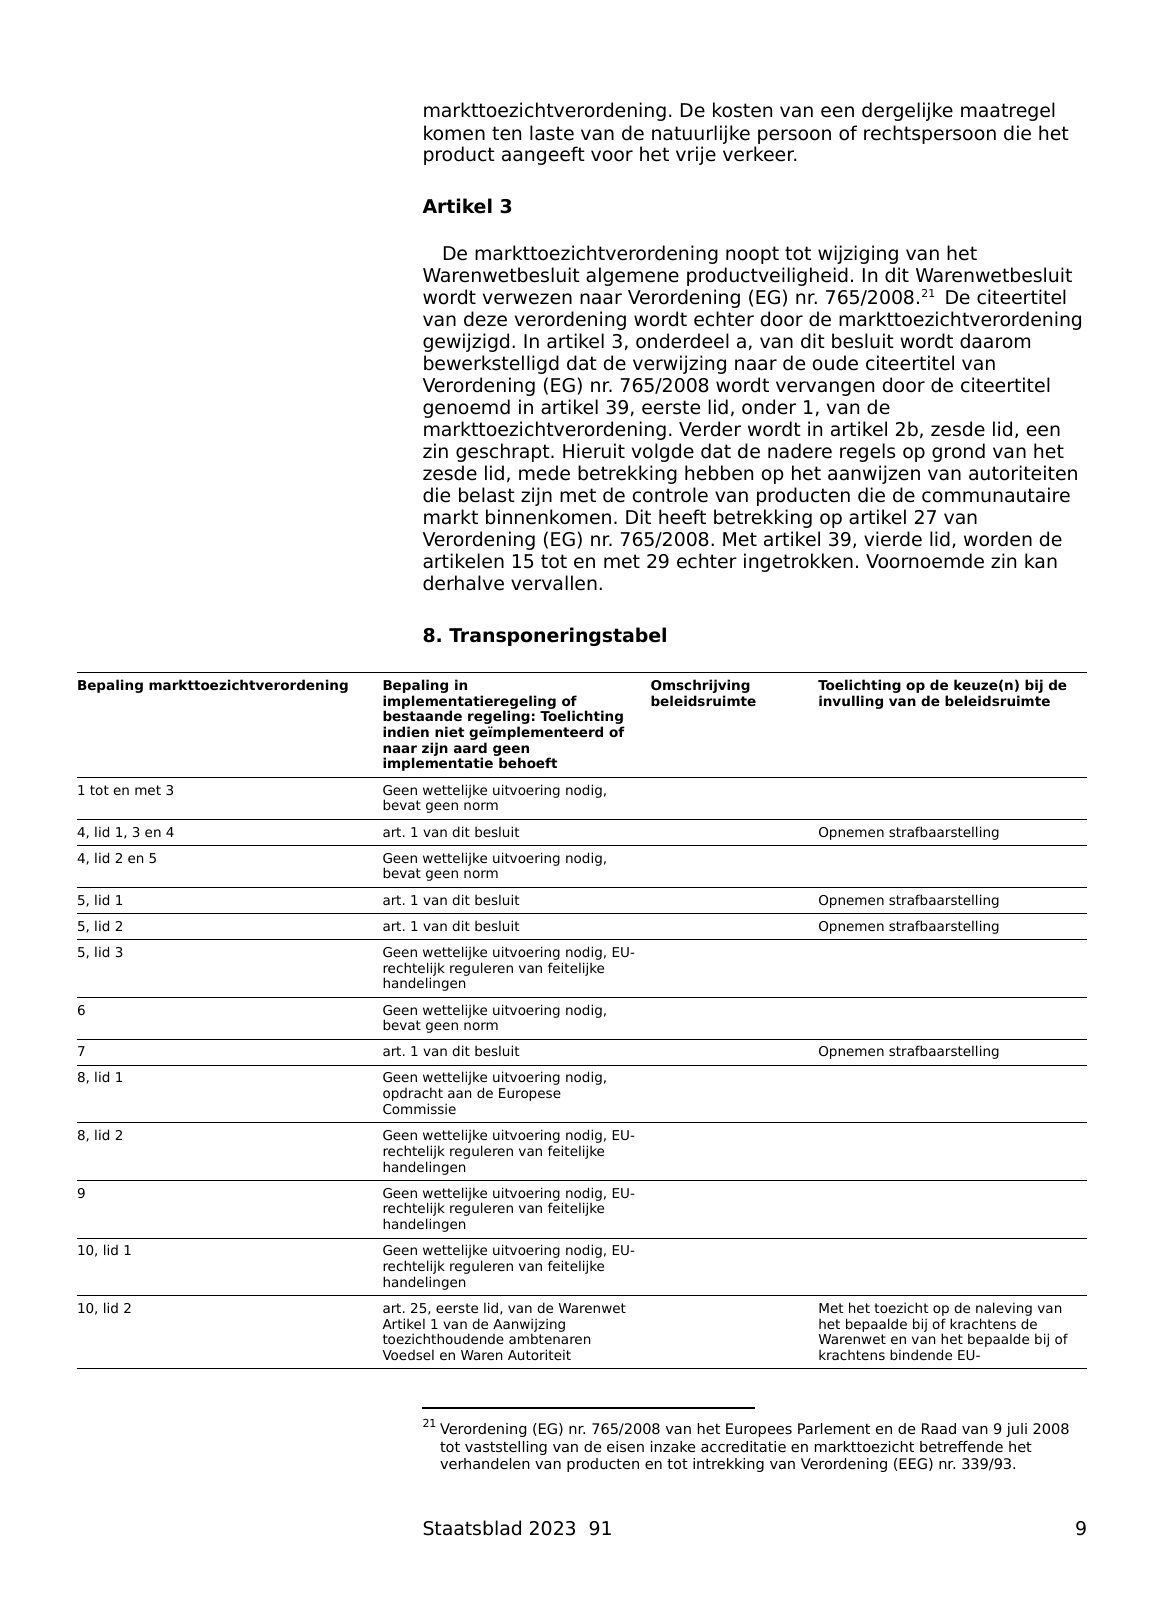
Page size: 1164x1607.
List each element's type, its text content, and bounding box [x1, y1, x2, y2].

table_cell [645, 778, 812, 819]
table_cell Geen wettelijke uitvoering nodig, EU-rechtelijk reguleren van feitelijke handelingen [376, 1123, 644, 1180]
table_cell Opnemen strafbaarstelling [812, 888, 1087, 913]
table_cell [645, 1239, 812, 1295]
table_cell 6 [77, 998, 376, 1038]
table_cell art. 1 van dit besluit [376, 914, 644, 939]
table_cell 4, lid 2 en 5 [77, 846, 376, 887]
table_cell Geen wettelijke uitvoering nodig, opdracht aan de Europese Commissie [376, 1066, 644, 1122]
table_cell Opnemen strafbaarstelling [812, 820, 1087, 845]
table_cell [645, 914, 812, 939]
table_cell [645, 1066, 812, 1122]
table_cell [812, 1066, 1087, 1122]
table_cell Geen wettelijke uitvoering nodig, EU-rechtelijk reguleren van feitelijke handelingen [376, 940, 644, 997]
table_cell [812, 1239, 1087, 1295]
table_cell [812, 778, 1087, 819]
table_cell 1 tot en met 3 [77, 778, 376, 819]
text markttoezichtverordening. De kosten van een dergelijke maatregel komen ten laste van de natuurlijke persoon of rechtspersoon die het product aangeeft voor het vrije verkeer. [422, 100, 1087, 166]
table_cell 7 [77, 1040, 376, 1064]
table_cell [645, 998, 812, 1038]
table_cell Geen wettelijke uitvoering nodig, bevat geen norm [376, 778, 644, 819]
table_cell 8, lid 2 [77, 1123, 376, 1180]
table_cell [812, 846, 1087, 887]
table_cell Geen wettelijke uitvoering nodig, EU-rechtelijk reguleren van feitelijke handelingen [376, 1181, 644, 1237]
table_cell [812, 1123, 1087, 1180]
table_cell [812, 998, 1087, 1038]
table_cell 10, lid 1 [77, 1239, 376, 1295]
table_cell Geen wettelijke uitvoering nodig, bevat geen norm [376, 846, 644, 887]
subtitle Artikel 3 [422, 196, 1087, 218]
table_cell [812, 940, 1087, 997]
table_cell [645, 888, 812, 913]
table_cell [645, 820, 812, 845]
subtitle 8. Transponeringstabel [422, 625, 1087, 647]
table_cell [645, 1040, 812, 1064]
table_header Toelichting op de keuze(n) bij de invulling van de beleidsruimte [812, 673, 1087, 777]
table_cell 9 [77, 1181, 376, 1237]
table_cell 5, lid 3 [77, 940, 376, 997]
table_cell Opnemen strafbaarstelling [812, 914, 1087, 939]
table_header Bepaling markttoezichtverordening [77, 673, 376, 777]
table_cell art. 1 van dit besluit [376, 1040, 644, 1064]
table_cell art. 1 van dit besluit [376, 820, 644, 845]
text De markttoezichtverordening noopt tot wijziging van het Warenwetbesluit algemene productveiligheid. In dit Warenwetbesluit wordt verwezen naar Verordening (EG) nr. 765/2008. De citeertitel van deze verordening wordt echter door de markttoezichtverordening gewijzigd. In artikel 3, onderdeel a, van dit besluit wordt daarom bewerkstelligd dat de verwijzing naar de oude citeertitel van Verordening (EG) nr. 765/2008 wordt vervangen door de citeertitel genoemd in artikel 39, eerste lid, onder 1, van de markttoezichtverordening. Verder wordt in artikel 2b, zesde lid, een zin geschrapt. Hieruit volgde dat de nadere regels op grond van het zesde lid, mede betrekking hebben op het aanwijzen van autoriteiten die belast zijn met de controle van producten die de communautaire markt binnenkomen. Dit heeft betrekking op artikel 27 van Verordening (EG) nr. 765/2008. Met artikel 39, vierde lid, worden de artikelen 15 tot en met 29 echter ingetrokken. Voornoemde zin kan derhalve vervallen. [422, 243, 1087, 595]
table_cell 4, lid 1, 3 en 4 [77, 820, 376, 845]
table_cell Geen wettelijke uitvoering nodig, bevat geen norm [376, 998, 644, 1038]
table_cell [645, 1296, 812, 1368]
table_cell [645, 1123, 812, 1180]
text Verordening (EG) nr. 765/2008 van het Europees Parlement en de Raad van 9 juli 2008 tot vaststelling van de eisen inzake accreditatie en markttoezicht betreffende het verhandelen van producten en tot intrekking van Verordening (EEG) nr. 339/93. [422, 1417, 1087, 1473]
table_cell [645, 1181, 812, 1237]
table_cell art. 25, eerste lid, van de Warenwet Artikel 1 van de Aanwijzing toezichthoudende ambtenaren Voedsel en Waren Autoriteit [376, 1296, 644, 1368]
table_header Omschrijving beleidsruimte [645, 673, 812, 777]
table_cell Opnemen strafbaarstelling [812, 1040, 1087, 1064]
table_cell [645, 940, 812, 997]
table_cell [645, 846, 812, 887]
table_cell Geen wettelijke uitvoering nodig, EU-rechtelijk reguleren van feitelijke handelingen [376, 1239, 644, 1295]
table_cell [812, 1181, 1087, 1237]
table_cell 8, lid 1 [77, 1066, 376, 1122]
table_cell 10, lid 2 [77, 1296, 376, 1368]
table_cell 5, lid 2 [77, 914, 376, 939]
table_cell 5, lid 1 [77, 888, 376, 913]
table_header Bepaling in implementatieregeling of bestaande regeling: Toelichting indien niet geïmplementeerd of naar zijn aard geen implementatie behoeft [376, 673, 644, 777]
table_cell Met het toezicht op de naleving van het bepaalde bij of krachtens de Warenwet en van het bepaalde bij of krachtens bindende EU- [812, 1296, 1087, 1368]
table_cell art. 1 van dit besluit [376, 888, 644, 913]
